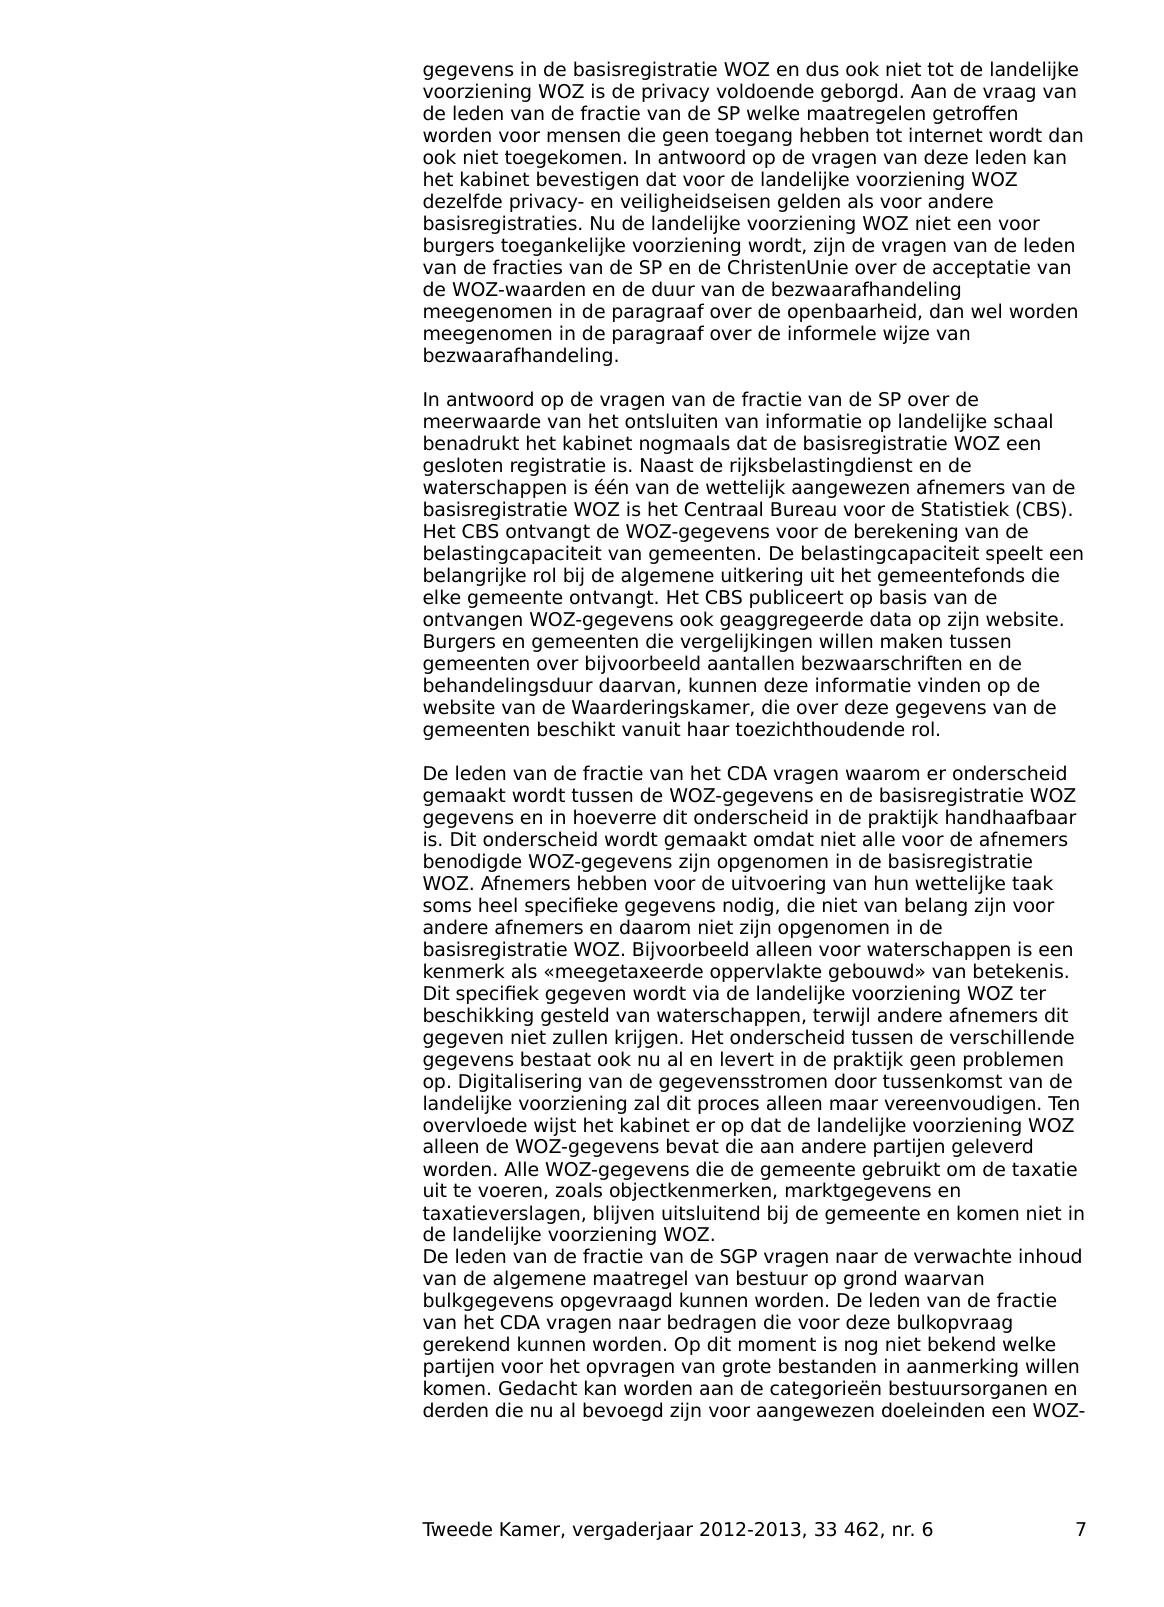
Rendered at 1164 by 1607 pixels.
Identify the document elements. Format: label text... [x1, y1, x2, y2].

text In antwoord op de vragen van de fractie van de SP over de meerwaarde van het ontsluiten van informatie op landelijke schaal benadrukt het kabinet nogmaals dat de basisregistratie WOZ een gesloten registratie is. Naast de rijksbelastingdienst en de waterschappen is één van de wettelijk aangewezen afnemers van de basisregistratie WOZ is het Centraal Bureau voor de Statistiek (CBS). Het CBS ontvangt de WOZ-gegevens voor de berekening van de belastingcapaciteit van gemeenten. De belastingcapaciteit speelt een belangrijke rol bij de algemene uitkering uit het gemeentefonds die elke gemeente ontvangt. Het CBS publiceert op basis van de ontvangen WOZ-gegevens ook geaggregeerde data op zijn website. Burgers en gemeenten die vergelijkingen willen maken tussen gemeenten over bijvoorbeeld aantallen bezwaarschriften en de behandelingsduur daarvan, kunnen deze informatie vinden op de website van de Waarderingskamer, die over deze gegevens van de gemeenten beschikt vanuit haar toezichthoudende rol. [422, 389, 1087, 741]
text De leden van de fractie van het CDA vragen waarom er onderscheid gemaakt wordt tussen de WOZ-gegevens en de basisregistratie WOZ gegevens en in hoeverre dit onderscheid in de praktijk handhaafbaar is. Dit onderscheid wordt gemaakt omdat niet alle voor de afnemers benodigde WOZ-gegevens zijn opgenomen in de basisregistratie WOZ. Afnemers hebben voor de uitvoering van hun wettelijke taak soms heel specifieke gegevens nodig, die niet van belang zijn voor andere afnemers en daarom niet zijn opgenomen in de basisregistratie WOZ. Bijvoorbeeld alleen voor waterschappen is een kenmerk als «meegetaxeerde oppervlakte gebouwd» van betekenis. Dit specifiek gegeven wordt via de landelijke voorziening WOZ ter beschikking gesteld van waterschappen, terwijl andere afnemers dit gegeven niet zullen krijgen. Het onderscheid tussen de verschillende gegevens bestaat ook nu al en levert in de praktijk geen problemen op. Digitalisering van de gegevensstromen door tussenkomst van de landelijke voorziening zal dit proces alleen maar vereenvoudigen. Ten overvloede wijst het kabinet er op dat de landelijke voorziening WOZ alleen de WOZ-gegevens bevat die aan andere partijen geleverd worden. Alle WOZ-gegevens die de gemeente gebruikt om de taxatie uit te voeren, zoals objectkenmerken, marktgegevens en taxatieverslagen, blijven uitsluitend bij de gemeente en komen niet in de landelijke voorziening WOZ. [422, 763, 1087, 1246]
text gegevens in de basisregistratie WOZ en dus ook niet tot de landelijke voorziening WOZ is de privacy voldoende geborgd. Aan de vraag van de leden van de fractie van de SP welke maatregelen getroffen worden voor mensen die geen toegang hebben tot internet wordt dan ook niet toegekomen. In antwoord op de vragen van deze leden kan het kabinet bevestigen dat voor de landelijke voorziening WOZ dezelfde privacy- en veiligheidseisen gelden als voor andere basisregistraties. Nu de landelijke voorziening WOZ niet een voor burgers toegankelijke voorziening wordt, zijn de vragen van de leden van de fracties van de SP en de ChristenUnie over de acceptatie van de WOZ-waarden en de duur van de bezwaarafhandeling meegenomen in de paragraaf over de openbaarheid, dan wel worden meegenomen in de paragraaf over de informele wijze van bezwaarafhandeling. [422, 59, 1087, 367]
text De leden van de fractie van de SGP vragen naar de verwachte inhoud van de algemene maatregel van bestuur op grond waarvan bulkgegevens opgevraagd kunnen worden. De leden van de fractie van het CDA vragen naar bedragen die voor deze bulkopvraag gerekend kunnen worden. Op dit moment is nog niet bekend welke partijen voor het opvragen van grote bestanden in aanmerking willen komen. Gedacht kan worden aan de categorieën bestuursorganen en derden die nu al bevoegd zijn voor aangewezen doeleinden een WOZ- [422, 1246, 1087, 1422]
